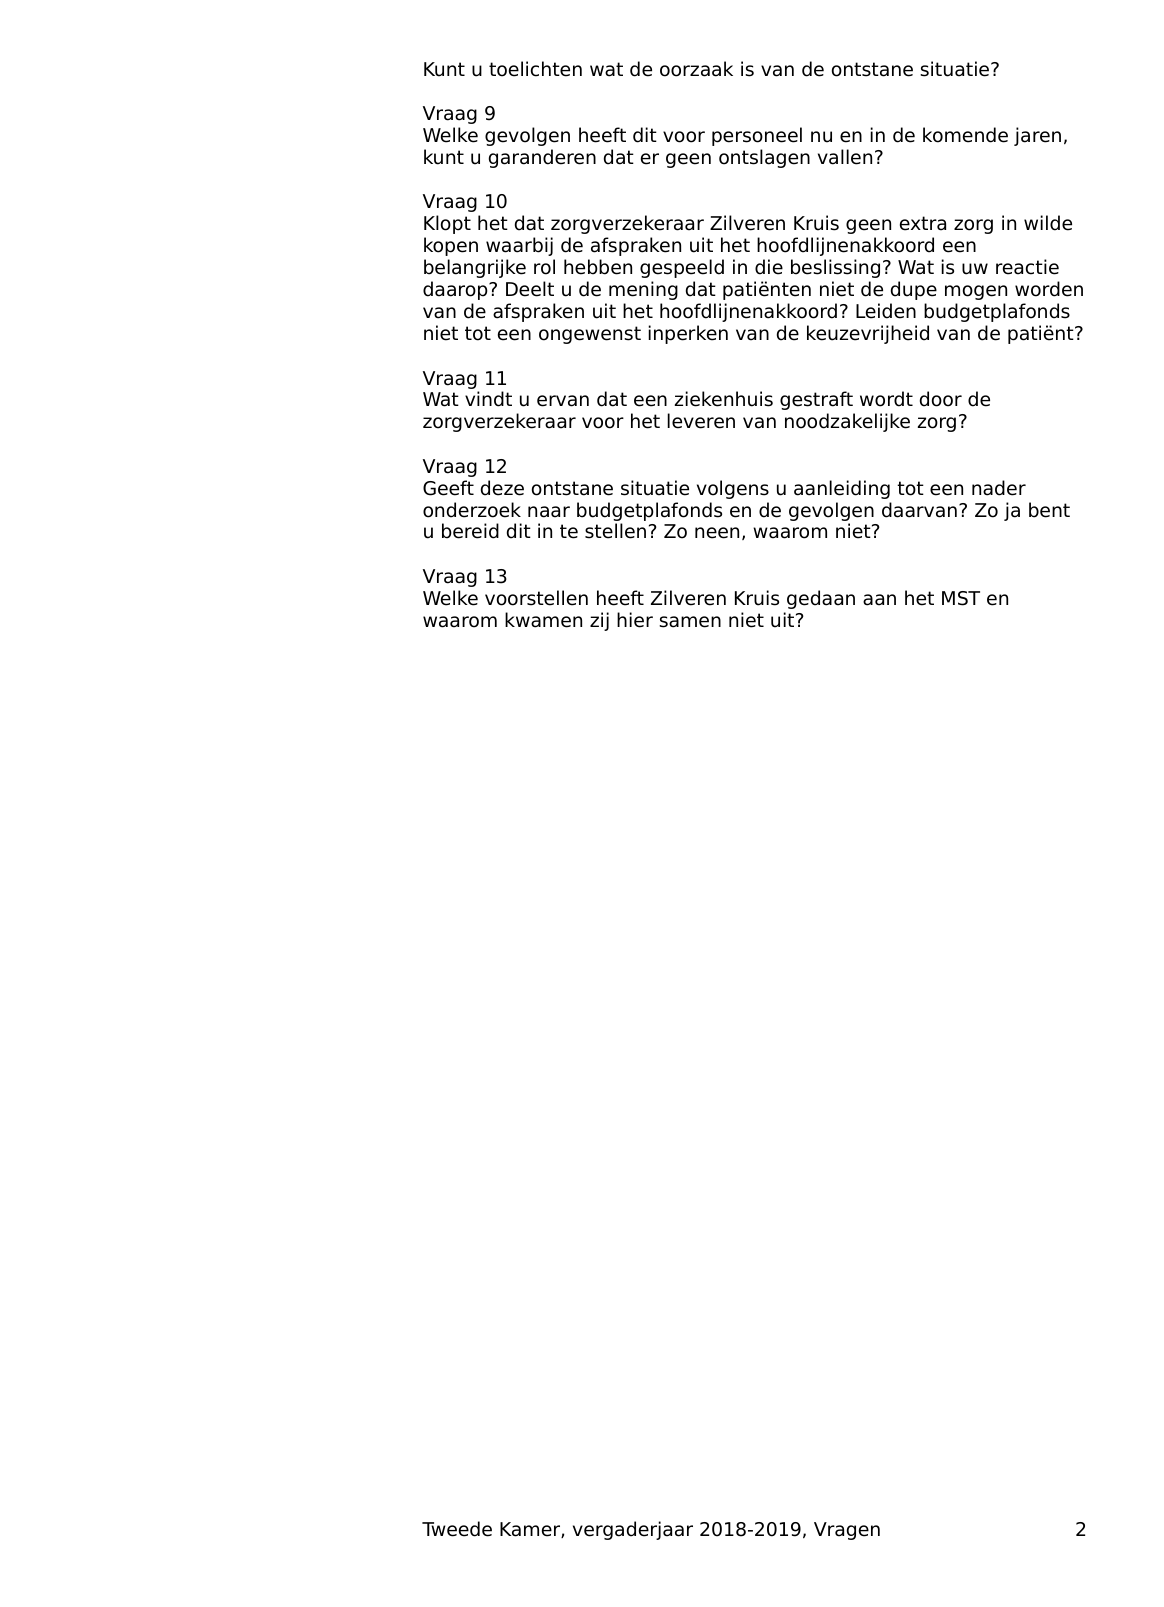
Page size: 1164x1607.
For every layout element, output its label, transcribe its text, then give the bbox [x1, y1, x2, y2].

text Vraag 13 [422, 566, 1087, 588]
text Klopt het dat zorgverzekeraar Zilveren Kruis geen extra zorg in wilde kopen waarbij de afspraken uit het hoofdlijnenakkoord een belangrijke rol hebben gespeeld in die beslissing? Wat is uw reactie daarop? Deelt u de mening dat patiënten niet de dupe mogen worden van de afspraken uit het hoofdlijnenakkoord? Leiden budgetplafonds niet tot een ongewenst inperken van de keuzevrijheid van de patiënt? [422, 213, 1087, 345]
text Vraag 12 [422, 456, 1087, 477]
text Vraag 9 [422, 103, 1087, 125]
text Welke voorstellen heeft Zilveren Kruis gedaan aan het MST en waarom kwamen zij hier samen niet uit? [422, 588, 1087, 632]
text Wat vindt u ervan dat een ziekenhuis gestraft wordt door de zorgverzekeraar voor het leveren van noodzakelijke zorg? [422, 389, 1087, 433]
text Geeft deze ontstane situatie volgens u aanleiding tot een nader onderzoek naar budgetplafonds en de gevolgen daarvan? Zo ja bent u bereid dit in te stellen? Zo neen, waarom niet? [422, 477, 1087, 543]
text Kunt u toelichten wat de oorzaak is van de ontstane situatie? [422, 59, 1087, 81]
text Vraag 10 [422, 191, 1087, 213]
text Vraag 11 [422, 367, 1087, 389]
text Welke gevolgen heeft dit voor personeel nu en in de komende jaren, kunt u garanderen dat er geen ontslagen vallen? [422, 125, 1087, 169]
